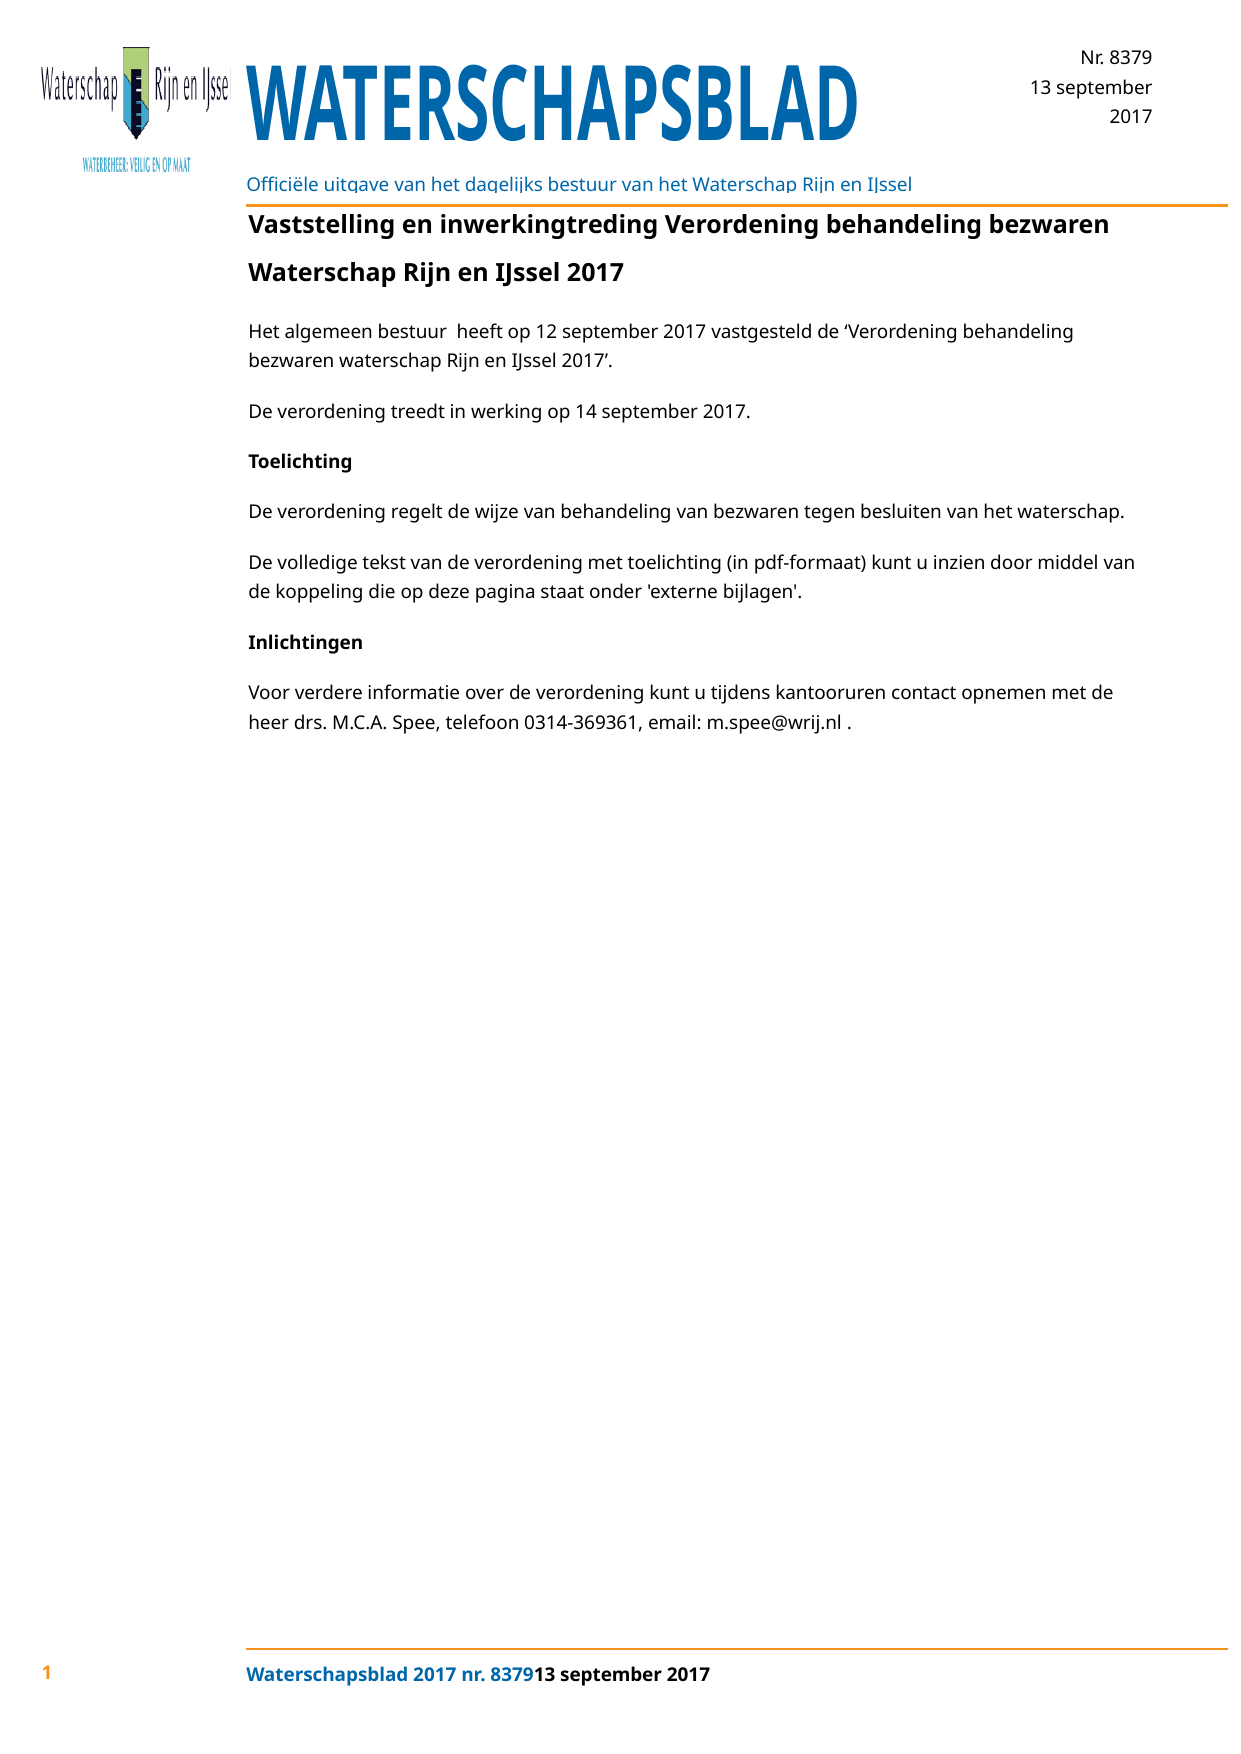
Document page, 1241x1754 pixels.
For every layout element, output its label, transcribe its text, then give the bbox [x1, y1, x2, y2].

text Vaststelling en inwerkingtreding Verordening behandeling bezwaren Waterschap Rijn en IJssel 2017 [248, 207, 1152, 288]
text Voor verdere informatie over de verordening kunt u tijdens kantooruren contact opnemen met de heer drs. M.C.A. Spee, telefoon 0314-369361, email: m.spee@wrij.nl . [248, 679, 1152, 735]
picture [41, 47, 231, 172]
text De verordening regelt de wijze van behandeling van bezwaren tegen besluiten van het waterschap. [248, 499, 1152, 524]
text Het algemeen bestuur heeft op 12 september 2017 vastgesteld de ‘Verordening behandeling bezwaren waterschap Rijn en IJssel 2017’. [248, 318, 1152, 373]
text De verordening treedt in werking op 14 september 2017. [248, 398, 1152, 424]
text Toelichting [248, 448, 1152, 474]
text Inlichtingen [248, 629, 1152, 655]
text De volledige tekst van de verordening met toelichting (in pdf-formaat) kunt u inzien door middel van de koppeling die op deze pagina staat onder 'externe bijlagen'. [248, 549, 1152, 604]
